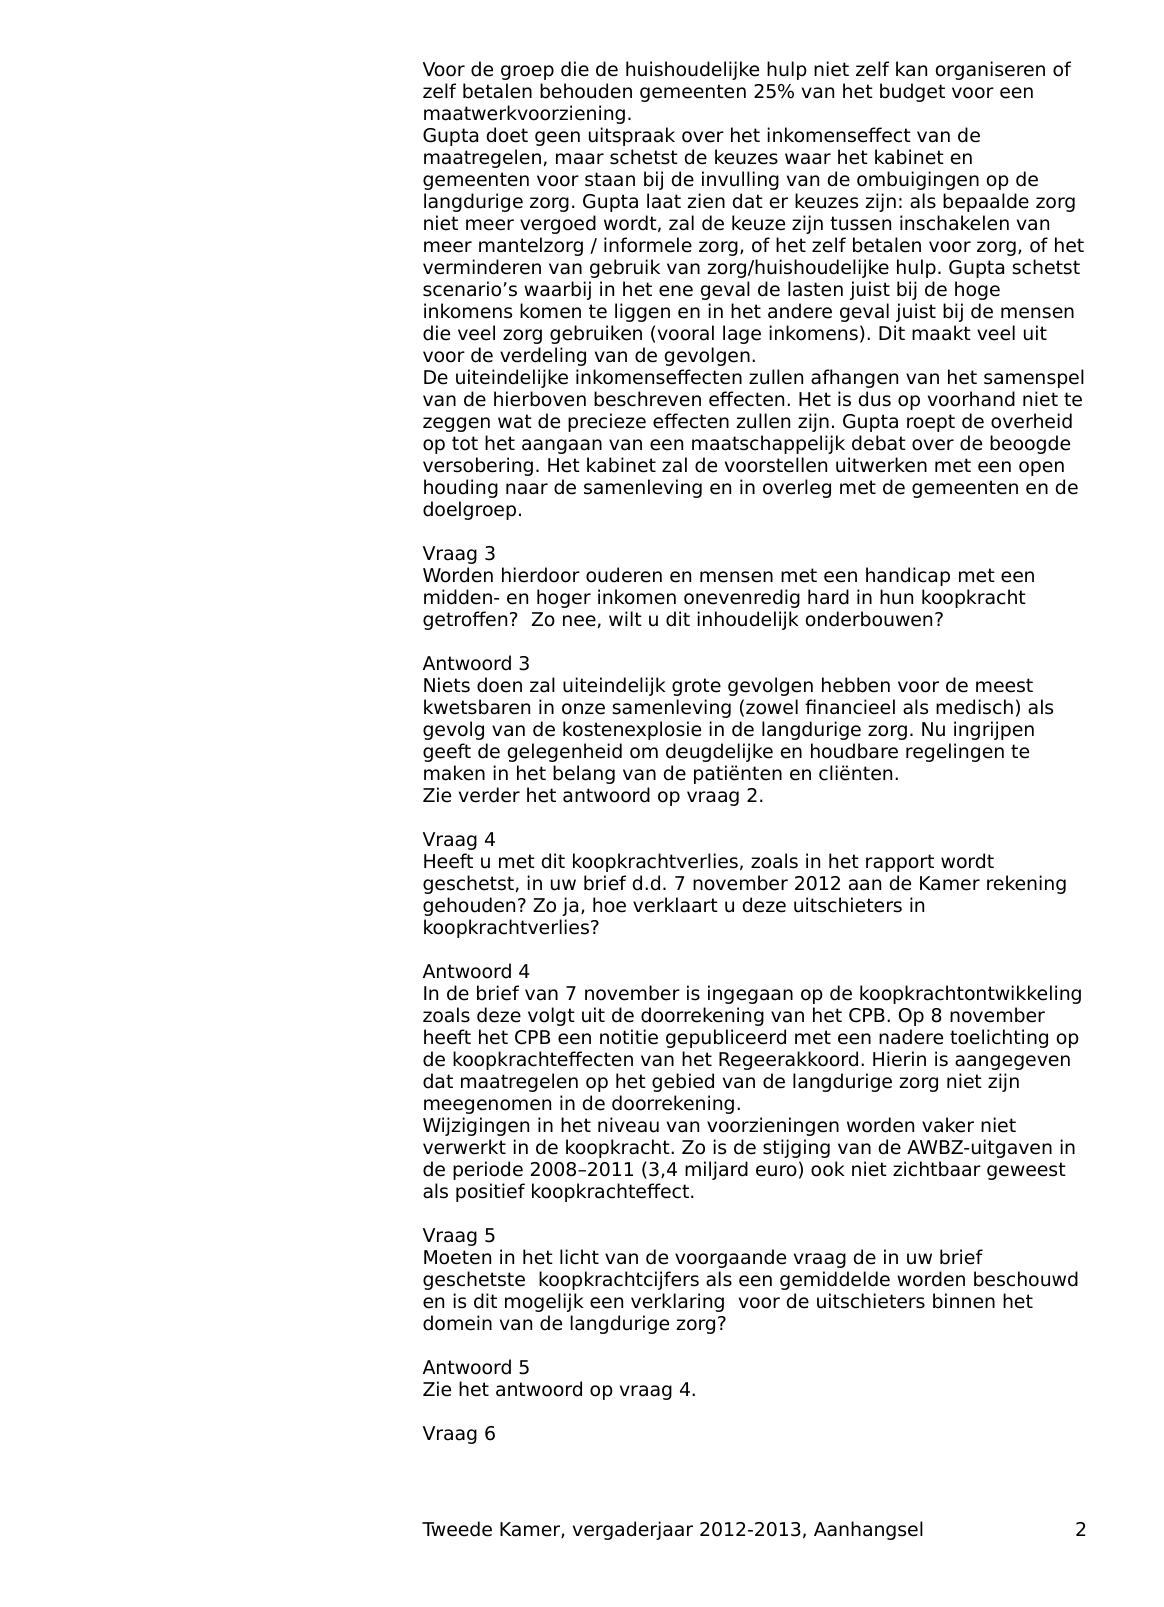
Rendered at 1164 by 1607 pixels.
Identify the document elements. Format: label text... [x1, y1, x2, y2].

text Moeten in het licht van de voorgaande vraag de in uw brief geschetste koopkrachtcijfers als een gemiddelde worden beschouwd en is dit mogelijk een verklaring voor de uitschieters binnen het domein van de langdurige zorg? [422, 1247, 1087, 1335]
text De uiteindelijke inkomenseffecten zullen afhangen van het samenspel van de hierboven beschreven effecten. Het is dus op voorhand niet te zeggen wat de precieze effecten zullen zijn. Gupta roept de overheid op tot het aangaan van een maatschappelijk debat over de beoogde versobering. Het kabinet zal de voorstellen uitwerken met een open houding naar de samenleving en in overleg met de gemeenten en de doelgroep. [422, 367, 1087, 521]
text Worden hierdoor ouderen en mensen met een handicap met een midden- en hoger inkomen onevenredig hard in hun koopkracht getroffen? Zo nee, wilt u dit inhoudelijk onderbouwen? [422, 565, 1087, 631]
text Antwoord 5 [422, 1357, 1087, 1379]
text Voor de groep die de huishoudelijke hulp niet zelf kan organiseren of zelf betalen behouden gemeenten 25% van het budget voor een maatwerkvoorziening. [422, 59, 1087, 125]
text Vraag 4 [422, 829, 1087, 851]
text Zie verder het antwoord op vraag 2. [422, 785, 1087, 807]
text Antwoord 3 [422, 653, 1087, 675]
text Vraag 3 [422, 543, 1087, 565]
text In de brief van 7 november is ingegaan op de koopkrachtontwikkeling zoals deze volgt uit de doorrekening van het CPB. Op 8 november heeft het CPB een notitie gepubliceerd met een nadere toelichting op de koopkrachteffecten van het Regeerakkoord. Hierin is aangegeven dat maatregelen op het gebied van de langdurige zorg niet zijn meegenomen in de doorrekening. [422, 983, 1087, 1115]
text Zie het antwoord op vraag 4. [422, 1379, 1087, 1401]
text Wijzigingen in het niveau van voorzieningen worden vaker niet verwerkt in de koopkracht. Zo is de stijging van de AWBZ-uitgaven in de periode 2008–2011 (3,4 miljard euro) ook niet zichtbaar geweest als positief koopkrachteffect. [422, 1115, 1087, 1203]
text Heeft u met dit koopkrachtverlies, zoals in het rapport wordt geschetst, in uw brief d.d. 7 november 2012 aan de Kamer rekening gehouden? Zo ja, hoe verklaart u deze uitschieters in koopkrachtverlies? [422, 851, 1087, 939]
text Niets doen zal uiteindelijk grote gevolgen hebben voor de meest kwetsbaren in onze samenleving (zowel financieel als medisch) als gevolg van de kostenexplosie in de langdurige zorg. Nu ingrijpen geeft de gelegenheid om deugdelijke en houdbare regelingen te maken in het belang van de patiënten en cliënten. [422, 675, 1087, 785]
text Gupta doet geen uitspraak over het inkomenseffect van de maatregelen, maar schetst de keuzes waar het kabinet en gemeenten voor staan bij de invulling van de ombuigingen op de langdurige zorg. Gupta laat zien dat er keuzes zijn: als bepaalde zorg niet meer vergoed wordt, zal de keuze zijn tussen inschakelen van meer mantelzorg / informele zorg, of het zelf betalen voor zorg, of het verminderen van gebruik van zorg/huishoudelijke hulp. Gupta schetst scenario’s waarbij in het ene geval de lasten juist bij de hoge inkomens komen te liggen en in het andere geval juist bij de mensen die veel zorg gebruiken (vooral lage inkomens). Dit maakt veel uit voor de verdeling van de gevolgen. [422, 125, 1087, 367]
text Vraag 5 [422, 1225, 1087, 1247]
text Vraag 6 [422, 1423, 1087, 1445]
text Antwoord 4 [422, 961, 1087, 983]
